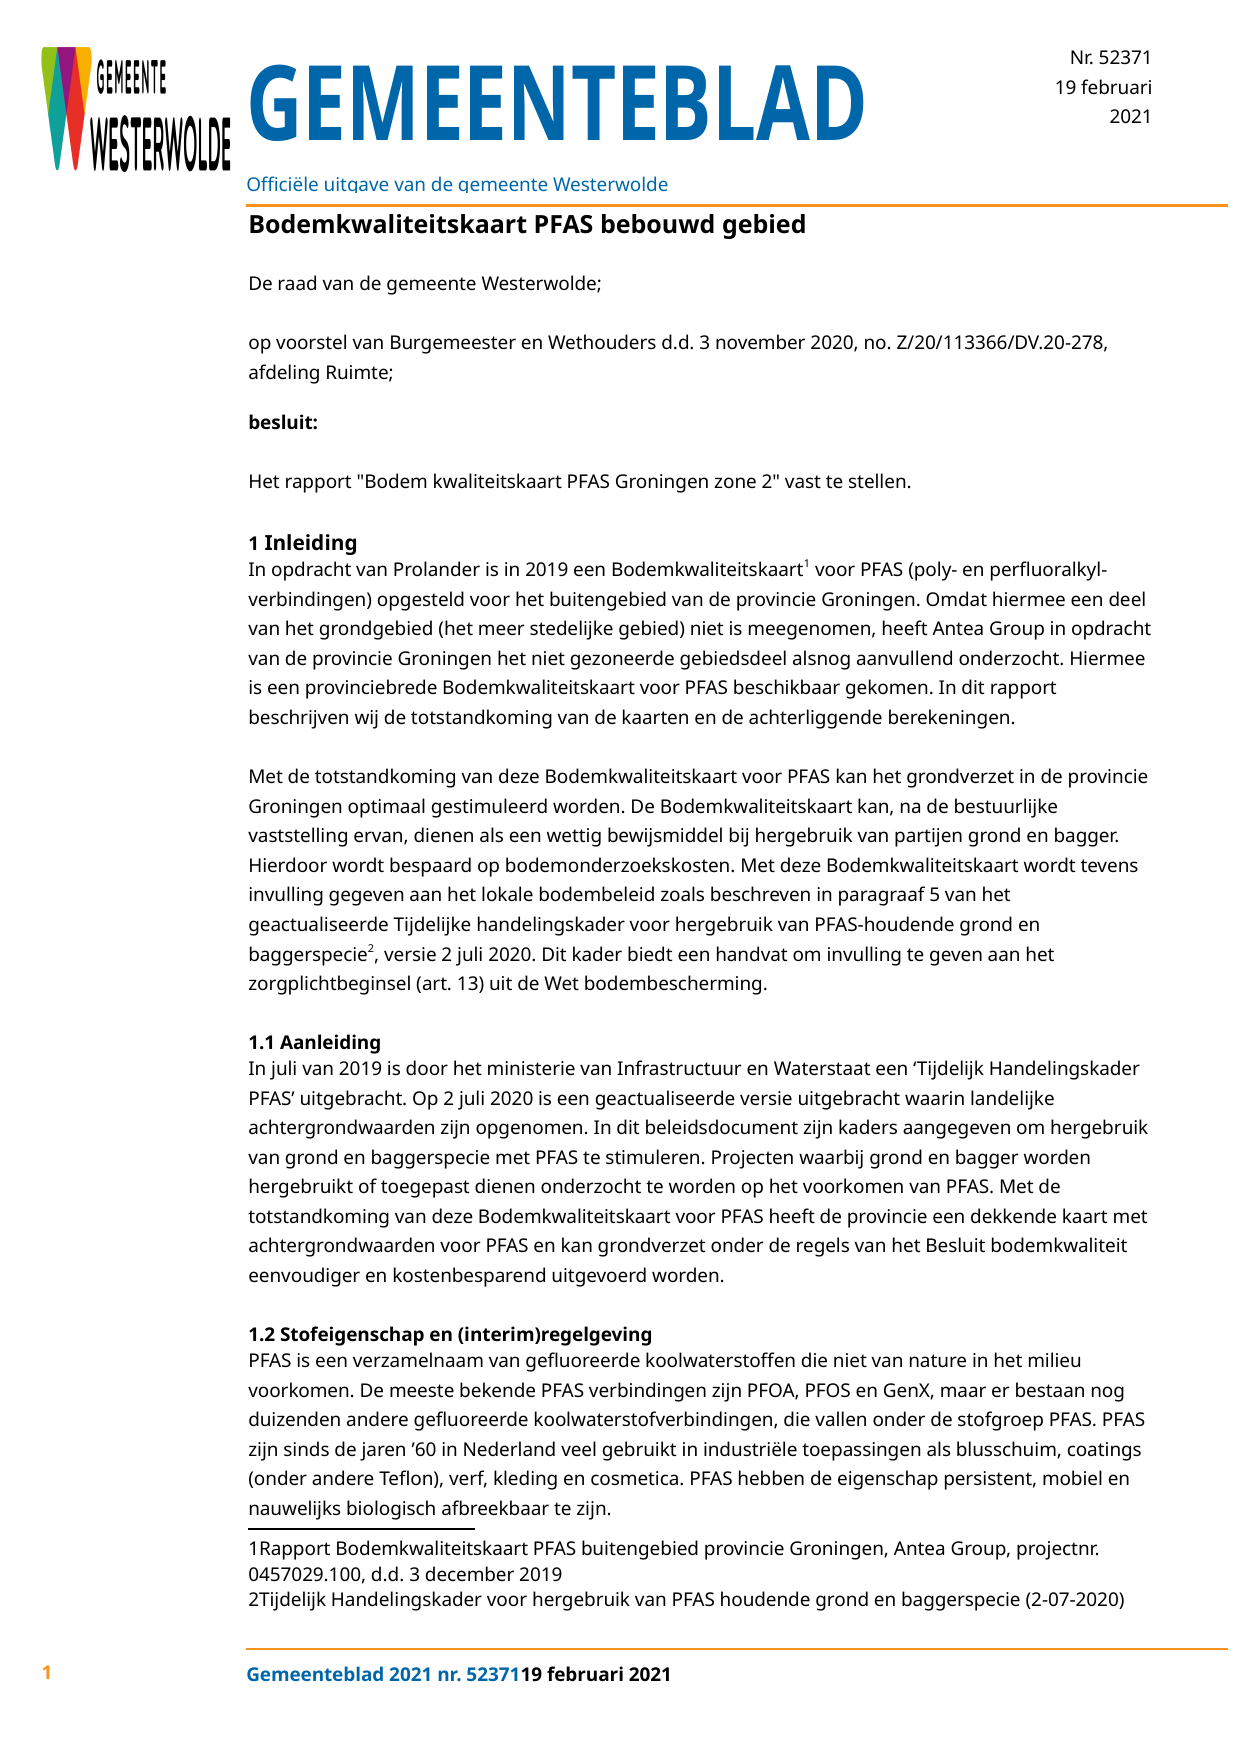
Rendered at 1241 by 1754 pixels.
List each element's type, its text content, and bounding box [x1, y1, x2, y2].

text In opdracht van Prolander is in 2019 een Bodemkwaliteitskaart voor PFAS (poly- en perfluoralkyl-verbindingen) opgesteld voor het buitengebied van de provincie Groningen. Omdat hiermee een deel van het grondgebied (het meer stedelijke gebied) niet is meegenomen, heeft Antea Group in opdracht van de provincie Groningen het niet gezoneerde gebiedsdeel alsnog aanvullend onderzocht. Hiermee is een provinciebrede Bodemkwaliteitskaart voor PFAS beschikbaar gekomen. In dit rapport beschrijven wij de totstandkoming van de kaarten en de achterliggende berekeningen. [248, 556, 1152, 730]
text Tijdelijk Handelingskader voor hergebruik van PFAS houdende grond en baggerspecie (2-07-2020) [248, 1586, 1152, 1612]
text op voorstel van Burgemeester en Wethouders d.d. 3 november 2020, no. Z/20/113366/DV.20-278, afdeling Ruimte; [248, 329, 1152, 385]
text besluit: [248, 409, 1152, 435]
picture [41, 47, 231, 172]
text Met de totstandkoming van deze Bodemkwaliteitskaart voor PFAS kan het grondverzet in de provincie Groningen optimaal gestimuleerd worden. De Bodemkwaliteitskaart kan, na de bestuurlijke vaststelling ervan, dienen als een wettig bewijsmiddel bij hergebruik van partijen grond en bagger. Hierdoor wordt bespaard op bodemonderzoekskosten. Met deze Bodemkwaliteitskaart wordt tevens invulling gegeven aan het lokale bodembeleid zoals beschreven in paragraaf 5 van het geactualiseerde Tijdelijke handelingskader voor hergebruik van PFAS-houdende grond en baggerspecie, versie 2 juli 2020. Dit kader biedt een handvat om invulling te geven aan het zorgplichtbeginsel (art. 13) uit de Wet bodembescherming. [248, 763, 1152, 996]
text Rapport Bodemkwaliteitskaart PFAS buitengebied provincie Groningen, Antea Group, projectnr. 0457029.100, d.d. 3 december 2019 [248, 1535, 1152, 1586]
text PFAS is een verzamelnaam van gefluoreerde koolwaterstoffen die niet van nature in het milieu voorkomen. De meeste bekende PFAS verbindingen zijn PFOA, PFOS en GenX, maar er bestaan nog duizenden andere gefluoreerde koolwaterstofverbindingen, die vallen onder de stofgroep PFAS. PFAS zijn sinds de jaren ’60 in Nederland veel gebruikt in industriële toepassingen als blusschuim, coatings (onder andere Teflon), verf, kleding en cosmetica. PFAS hebben de eigenschap persistent, mobiel en nauwelijks biologisch afbreekbaar te zijn. [248, 1347, 1152, 1521]
text 1.2 Stofeigenschap en (interim)regelgeving [248, 1321, 1152, 1347]
text In juli van 2019 is door het ministerie van Infrastructuur en Waterstaat een ‘Tijdelijk Handelingskader PFAS’ uitgebracht. Op 2 juli 2020 is een geactualiseerde versie uitgebracht waarin landelijke achtergrondwaarden zijn opgenomen. In dit beleidsdocument zijn kaders aangegeven om hergebruik van grond en baggerspecie met PFAS te stimuleren. Projecten waarbij grond en bagger worden hergebruikt of toegepast dienen onderzocht te worden op het voorkomen van PFAS. Met de totstandkoming van deze Bodemkwaliteitskaart voor PFAS heeft de provincie een dekkende kaart met achtergrondwaarden voor PFAS en kan grondverzet onder de regels van het Besluit bodemkwaliteit eenvoudiger en kostenbesparend uitgevoerd worden. [248, 1055, 1152, 1288]
text 1 Inleiding [248, 528, 1152, 556]
text 1.1 Aanleiding [248, 1029, 1152, 1055]
text De raad van de gemeente Westerwolde; [248, 270, 1152, 296]
text Het rapport "Bodem kwaliteitskaart PFAS Groningen zone 2" vast te stellen. [248, 468, 1152, 494]
text Bodemkwaliteitskaart PFAS bebouwd gebied [248, 207, 1152, 241]
